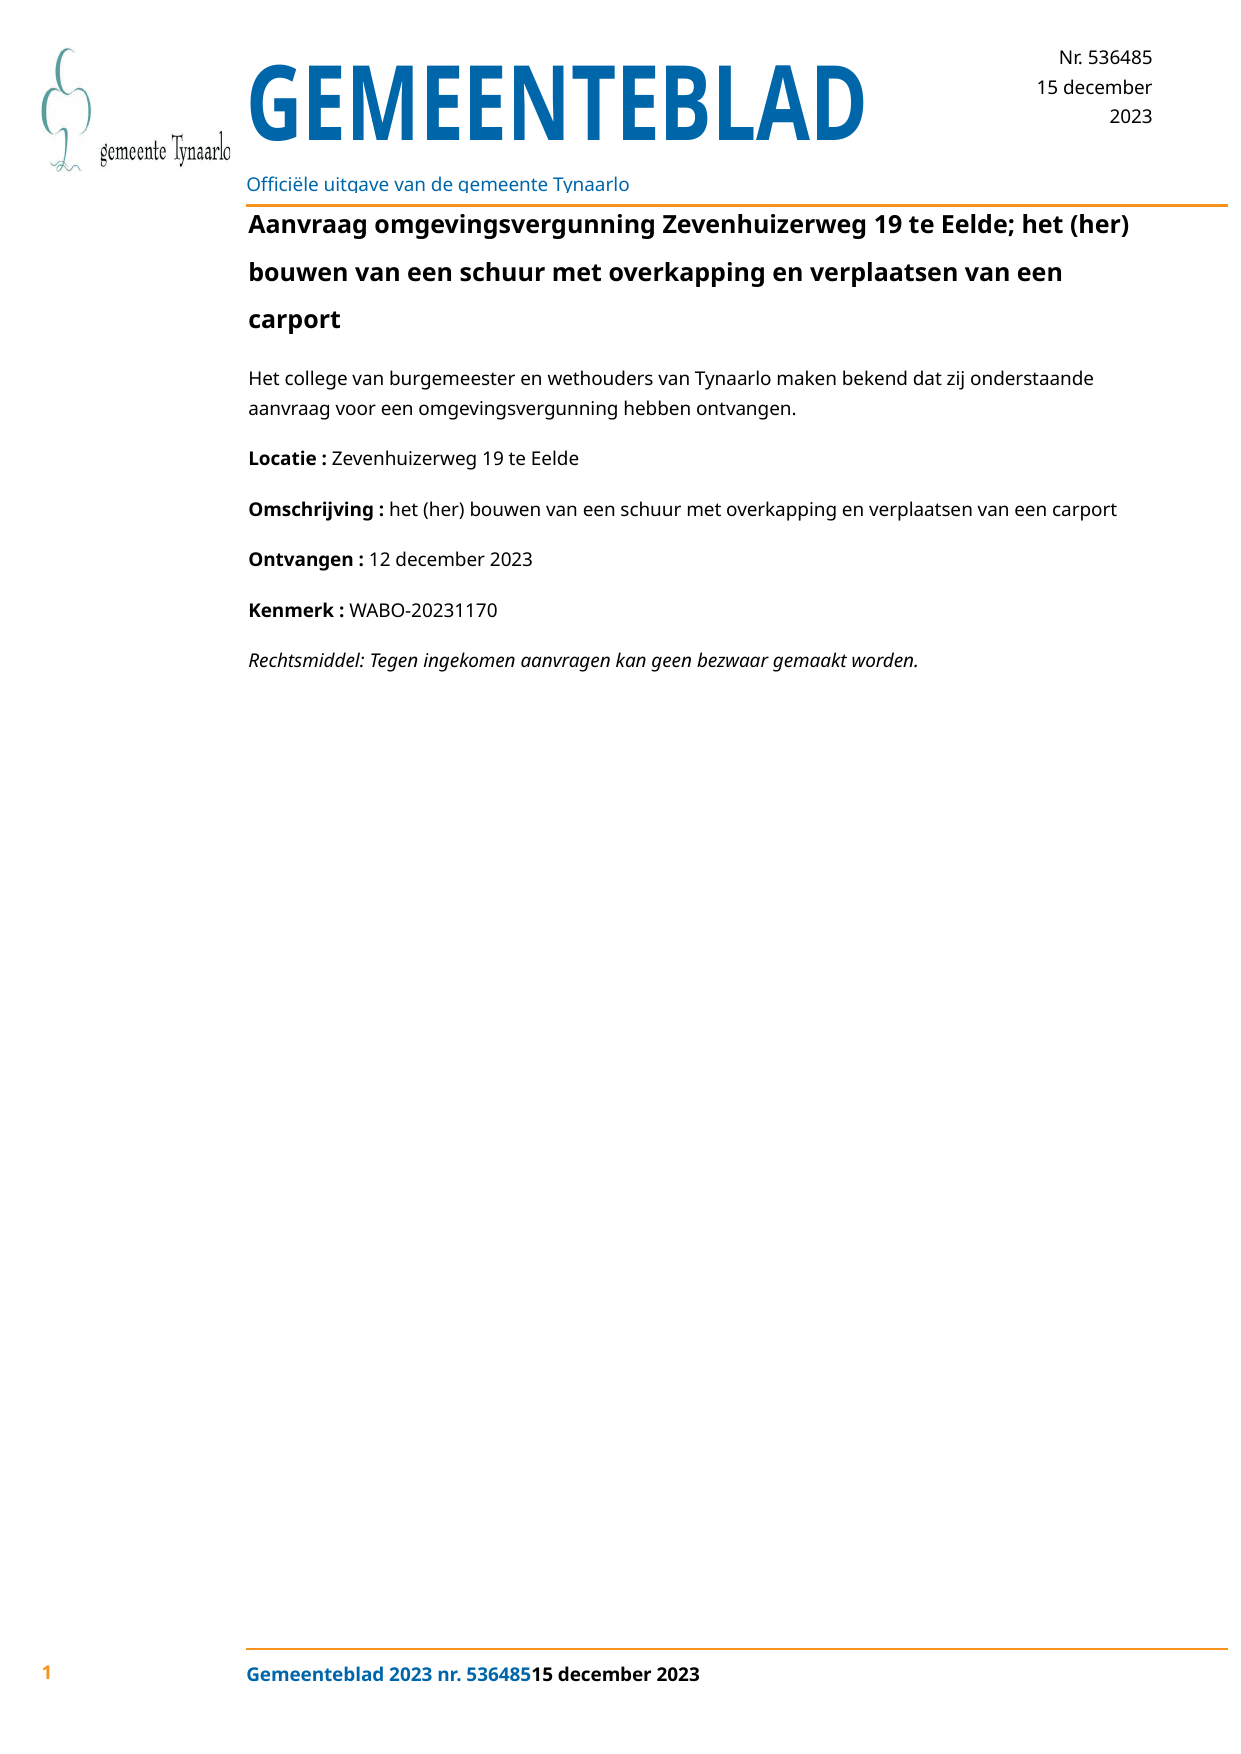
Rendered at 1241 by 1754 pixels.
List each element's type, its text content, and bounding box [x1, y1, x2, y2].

text Ontvangen : 12 december 2023 [248, 546, 1152, 572]
text Kenmerk : WABO-20231170 [248, 597, 1152, 622]
text Omschrijving : het (her) bouwen van een schuur met overkapping en verplaatsen van een carport [248, 496, 1152, 522]
text Aanvraag omgevingsvergunning Zevenhuizerweg 19 te Eelde; het (her) bouwen van een schuur met overkapping en verplaatsen van een carport [248, 207, 1152, 336]
text Rechtsmiddel: Tegen ingekomen aanvragen kan geen bezwaar gemaakt worden. [248, 647, 1152, 673]
text Het college van burgemeester en wethouders van Tynaarlo maken bekend dat zij onderstaande aanvraag voor een omgevingsvergunning hebben ontvangen. [248, 366, 1152, 421]
picture [41, 47, 231, 172]
text Locatie : Zevenhuizerweg 19 te Eelde [248, 446, 1152, 471]
